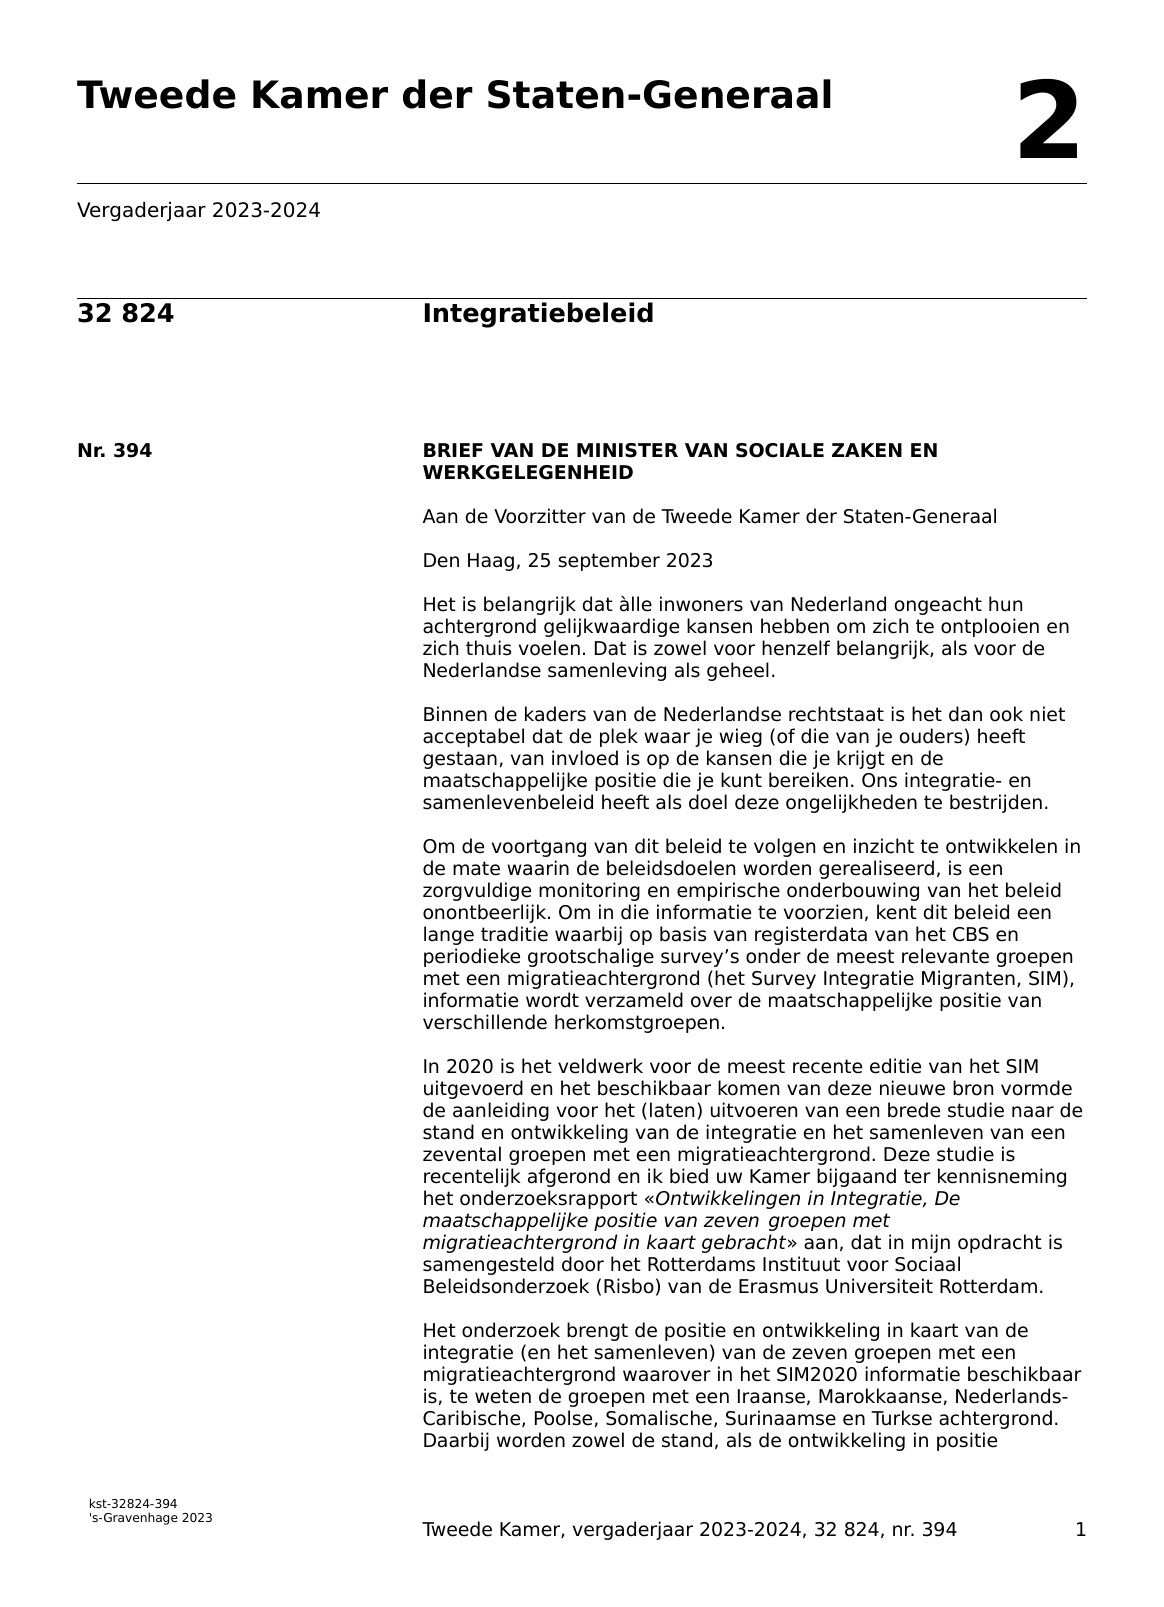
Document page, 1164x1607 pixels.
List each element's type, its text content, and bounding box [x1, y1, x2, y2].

text 's-Gravenhage 2023 [88, 1511, 323, 1525]
text Den Haag, 25 september 2023 [422, 550, 1087, 572]
table_cell Vergaderjaar 2023-2024 [77, 184, 1087, 298]
text kst-32824-394 [88, 1497, 323, 1511]
text Om de voortgang van dit beleid te volgen en inzicht te ontwikkelen in de mate waarin de beleidsdoelen worden gerealiseerd, is een zorgvuldige monitoring en empirische onderbouwing van het beleid onontbeerlijk. Om in die informatie te voorzien, kent dit beleid een lange traditie waarbij op basis van registerdata van het CBS en periodieke grootschalige survey’s onder de meest relevante groepen met een migratieachtergrond (het Survey Integratie Migranten, SIM), informatie wordt verzameld over de maatschappelijke positie van verschillende herkomstgroepen. [422, 836, 1087, 1034]
subtitle 32 824 Integratiebeleid [77, 299, 1087, 329]
text Aan de Voorzitter van de Tweede Kamer der Staten-Generaal [422, 506, 1087, 528]
table_header Tweede Kamer der Staten-Generaal [77, 59, 886, 183]
subtitle Nr. 394 BRIEF VAN DE MINISTER VAN SOCIALE ZAKEN EN WERKGELEGENHEID [77, 440, 1087, 484]
table_header 2 [886, 59, 1087, 183]
text Het onderzoek brengt de positie en ontwikkeling in kaart van de integratie (en het samenleven) van de zeven groepen met een migratieachtergrond waarover in het SIM2020 informatie beschikbaar is, te weten de groepen met een Iraanse, Marokkaanse, Nederlands-Caribische, Poolse, Somalische, Surinaamse en Turkse achtergrond. Daarbij worden zowel de stand, als de ontwikkeling in positie [422, 1320, 1087, 1452]
text Het is belangrijk dat àlle inwoners van Nederland ongeacht hun achtergrond gelijkwaardige kansen hebben om zich te ontplooien en zich thuis voelen. Dat is zowel voor henzelf belangrijk, als voor de Nederlandse samenleving als geheel. [422, 594, 1087, 682]
text In 2020 is het veldwerk voor de meest recente editie van het SIM uitgevoerd en het beschikbaar komen van deze nieuwe bron vormde de aanleiding voor het (laten) uitvoeren van een brede studie naar de stand en ontwikkeling van de integratie en het samenleven van een zevental groepen met een migratieachtergrond. Deze studie is recentelijk afgerond en ik bied uw Kamer bijgaand ter kennisneming het onderzoeksrapport «Ontwikkelingen in Integratie, De maatschappelijke positie van zeven groepen met migratieachtergrond in kaart gebracht» aan, dat in mijn opdracht is samengesteld door het Rotterdams Instituut voor Sociaal Beleidsonderzoek (Risbo) van de Erasmus Universiteit Rotterdam. [422, 1056, 1087, 1298]
text Binnen de kaders van de Nederlandse rechtstaat is het dan ook niet acceptabel dat de plek waar je wieg (of die van je ouders) heeft gestaan, van invloed is op de kansen die je krijgt en de maatschappelijke positie die je kunt bereiken. Ons integratie- en samenlevenbeleid heeft als doel deze ongelijkheden te bestrijden. [422, 704, 1087, 814]
